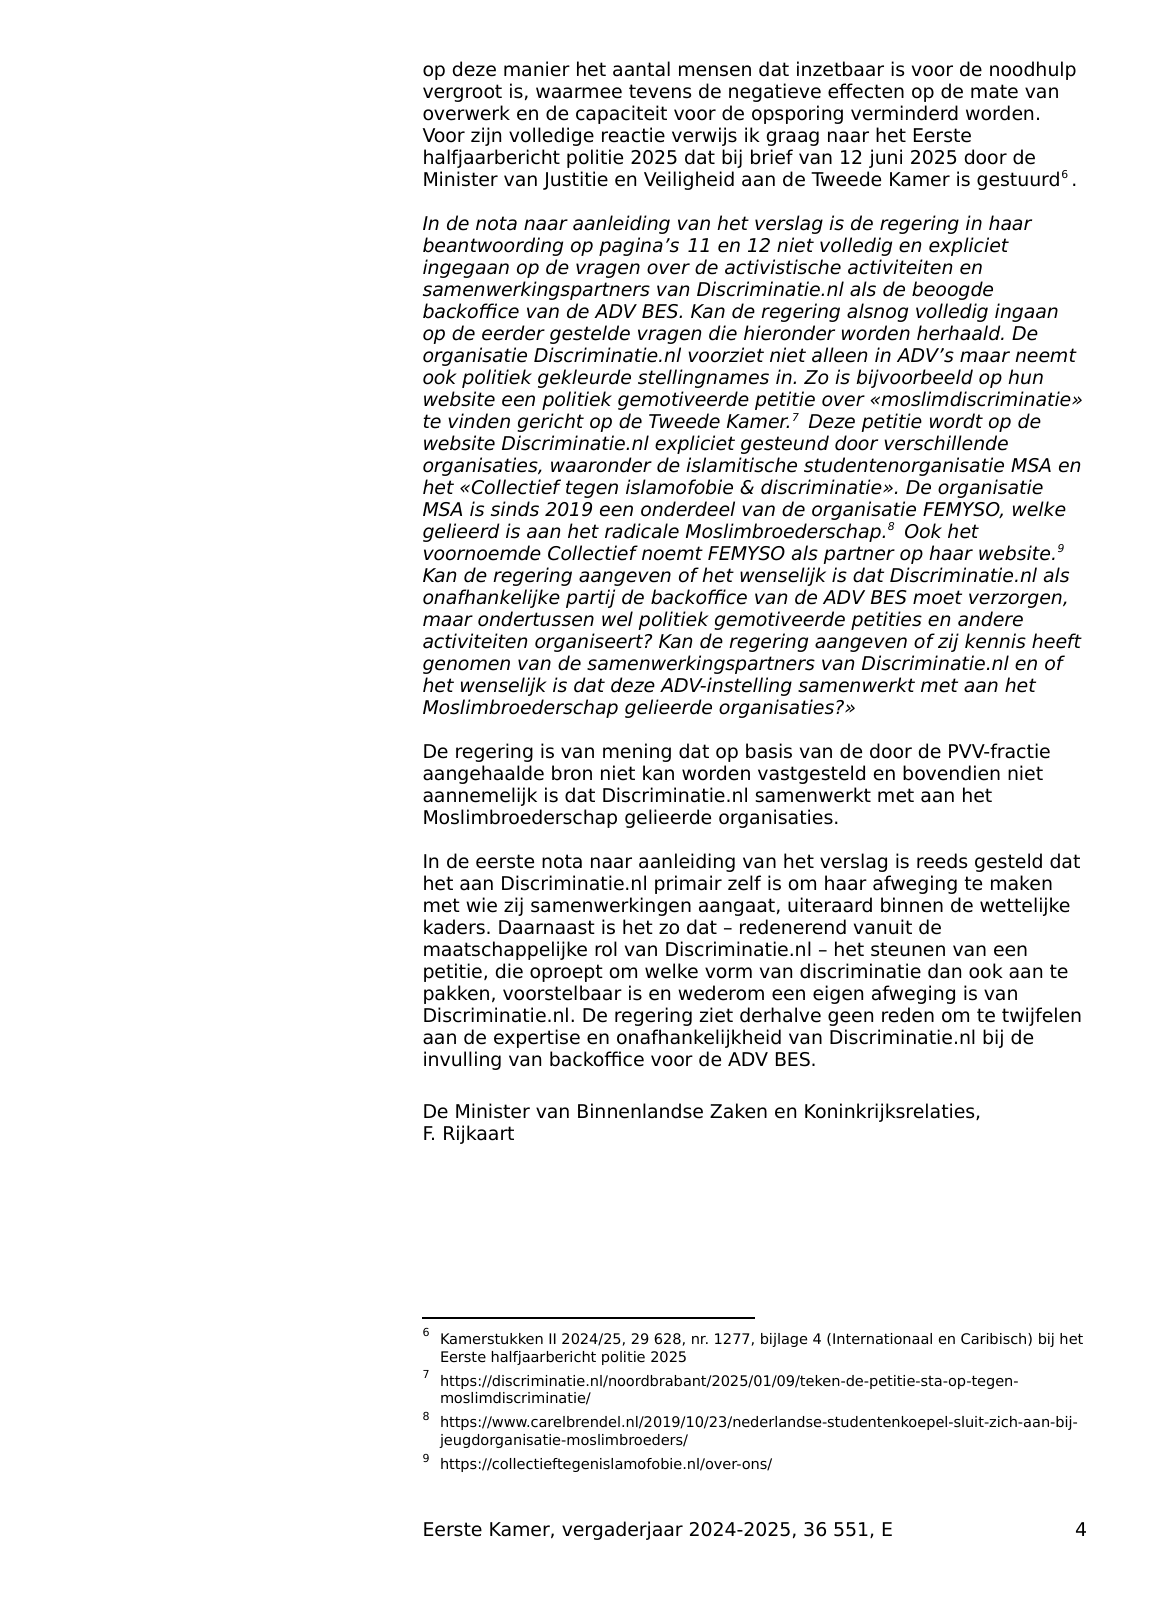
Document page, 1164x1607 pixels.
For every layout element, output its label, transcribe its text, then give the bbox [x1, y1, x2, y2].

text https://collectieftegenislamofobie.nl/over-ons/ [422, 1452, 1087, 1474]
text Kamerstukken II 2024/25, 29 628, nr. 1277, bijlage 4 (Internationaal en Caribisch) bij het Eerste halfjaarbericht politie 2025 [422, 1327, 1087, 1366]
text op deze manier het aantal mensen dat inzetbaar is voor de noodhulp vergroot is, waarmee tevens de negatieve effecten op de mate van overwerk en de capaciteit voor de opsporing verminderd worden. Voor zijn volledige reactie verwijs ik graag naar het Eerste halfjaarbericht politie 2025 dat bij brief van 12 juni 2025 door de Minister van Justitie en Veiligheid aan de Tweede Kamer is gestuurd. [422, 59, 1087, 191]
text https://discriminatie.nl/noordbrabant/2025/01/09/teken-de-petitie-sta-op-tegen-moslimdiscriminatie/ [422, 1368, 1087, 1407]
text In de eerste nota naar aanleiding van het verslag is reeds gesteld dat het aan Discriminatie.nl primair zelf is om haar afweging te maken met wie zij samenwerkingen aangaat, uiteraard binnen de wettelijke kaders. Daarnaast is het zo dat – redenerend vanuit de maatschappelijke rol van Discriminatie.nl – het steunen van een petitie, die oproept om welke vorm van discriminatie dan ook aan te pakken, voorstelbaar is en wederom een eigen afweging is van Discriminatie.nl. De regering ziet derhalve geen reden om te twijfelen aan de expertise en onafhankelijkheid van Discriminatie.nl bij de invulling van backoffice voor de ADV BES. [422, 851, 1087, 1071]
text De Minister van Binnenlandse Zaken en Koninkrijksrelaties, F. Rijkaart [422, 1101, 1087, 1145]
text https://www.carelbrendel.nl/2019/10/23/nederlandse-studentenkoepel-sluit-zich-aan-bij-jeugdorganisatie-moslimbroeders/ [422, 1410, 1087, 1449]
text In de nota naar aanleiding van het verslag is de regering in haar beantwoording op pagina’s 11 en 12 niet volledig en expliciet ingegaan op de vragen over de activistische activiteiten en samenwerkingspartners van Discriminatie.nl als de beoogde backoffice van de ADV BES. Kan de regering alsnog volledig ingaan op de eerder gestelde vragen die hieronder worden herhaald. De organisatie Discriminatie.nl voorziet niet alleen in ADV’s maar neemt ook politiek gekleurde stellingnames in. Zo is bijvoorbeeld op hun website een politiek gemotiveerde petitie over «moslimdiscriminatie» te vinden gericht op de Tweede Kamer. Deze petitie wordt op de website Discriminatie.nl expliciet gesteund door verschillende organisaties, waaronder de islamitische studentenorganisatie MSA en het «Collectief tegen islamofobie & discriminatie». De organisatie MSA is sinds 2019 een onderdeel van de organisatie FEMYSO, welke gelieerd is aan het radicale Moslimbroederschap. Ook het voornoemde Collectief noemt FEMYSO als partner op haar website. Kan de regering aangeven of het wenselijk is dat Discriminatie.nl als onafhankelijke partij de backoffice van de ADV BES moet verzorgen, maar ondertussen wel politiek gemotiveerde petities en andere activiteiten organiseert? Kan de regering aangeven of zij kennis heeft genomen van de samenwerkingspartners van Discriminatie.nl en of het wenselijk is dat deze ADV-instelling samenwerkt met aan het Moslimbroederschap gelieerde organisaties?» [422, 213, 1087, 719]
text De regering is van mening dat op basis van de door de PVV-fractie aangehaalde bron niet kan worden vastgesteld en bovendien niet aannemelijk is dat Discriminatie.nl samenwerkt met aan het Moslimbroederschap gelieerde organisaties. [422, 741, 1087, 829]
